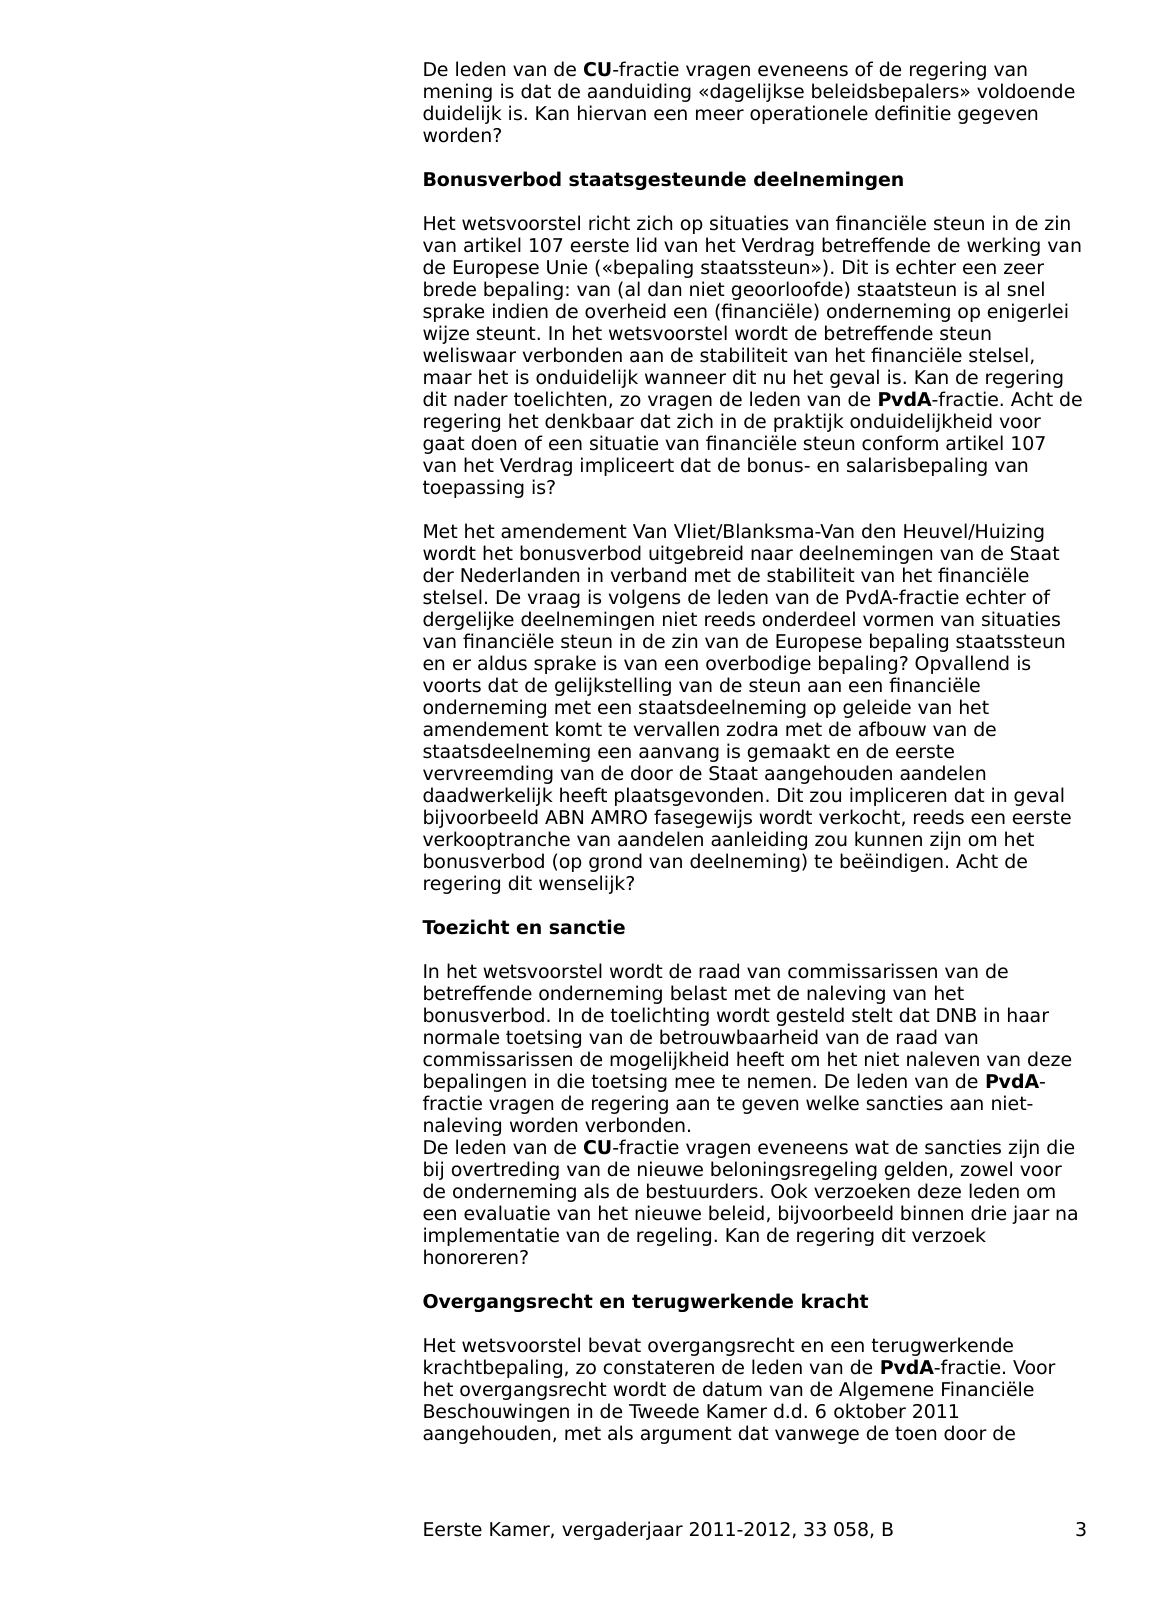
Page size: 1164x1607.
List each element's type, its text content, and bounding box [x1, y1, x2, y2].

text Het wetsvoorstel bevat overgangsrecht en een terugwerkende krachtbepaling, zo constateren de leden van de PvdA-fractie. Voor het overgangsrecht wordt de datum van de Algemene Financiële Beschouwingen in de Tweede Kamer d.d. 6 oktober 2011 aangehouden, met als argument dat vanwege de toen door de [422, 1335, 1087, 1445]
text Het wetsvoorstel richt zich op situaties van financiële steun in de zin van artikel 107 eerste lid van het Verdrag betreffende de werking van de Europese Unie («bepaling staatssteun»). Dit is echter een zeer brede bepaling: van (al dan niet geoorloofde) staatsteun is al snel sprake indien de overheid een (financiële) onderneming op enigerlei wijze steunt. In het wetsvoorstel wordt de betreffende steun weliswaar verbonden aan de stabiliteit van het financiële stelsel, maar het is onduidelijk wanneer dit nu het geval is. Kan de regering dit nader toelichten, zo vragen de leden van de PvdA-fractie. Acht de regering het denkbaar dat zich in de praktijk onduidelijkheid voor gaat doen of een situatie van financiële steun conform artikel 107 van het Verdrag impliceert dat de bonus- en salarisbepaling van toepassing is? [422, 213, 1087, 499]
text De leden van de CU-fractie vragen eveneens of de regering van mening is dat de aanduiding «dagelijkse beleidsbepalers» voldoende duidelijk is. Kan hiervan een meer operationele definitie gegeven worden? [422, 59, 1087, 147]
subtitle Toezicht en sanctie [422, 917, 1087, 939]
text Met het amendement Van Vliet/Blanksma-Van den Heuvel/Huizing wordt het bonusverbod uitgebreid naar deelnemingen van de Staat der Nederlanden in verband met de stabiliteit van het financiële stelsel. De vraag is volgens de leden van de PvdA-fractie echter of dergelijke deelnemingen niet reeds onderdeel vormen van situaties van financiële steun in de zin van de Europese bepaling staatssteun en er aldus sprake is van een overbodige bepaling? Opvallend is voorts dat de gelijkstelling van de steun aan een financiële onderneming met een staatsdeelneming op geleide van het amendement komt te vervallen zodra met de afbouw van de staatsdeelneming een aanvang is gemaakt en de eerste vervreemding van de door de Staat aangehouden aandelen daadwerkelijk heeft plaatsgevonden. Dit zou impliceren dat in geval bijvoorbeeld ABN AMRO fasegewijs wordt verkocht, reeds een eerste verkooptranche van aandelen aanleiding zou kunnen zijn om het bonusverbod (op grond van deelneming) te beëindigen. Acht de regering dit wenselijk? [422, 521, 1087, 895]
subtitle Bonusverbod staatsgesteunde deelnemingen [422, 169, 1087, 191]
text In het wetsvoorstel wordt de raad van commissarissen van de betreffende onderneming belast met de naleving van het bonusverbod. In de toelichting wordt gesteld stelt dat DNB in haar normale toetsing van de betrouwbaarheid van de raad van commissarissen de mogelijkheid heeft om het niet naleven van deze bepalingen in die toetsing mee te nemen. De leden van de PvdA-fractie vragen de regering aan te geven welke sancties aan niet-naleving worden verbonden. [422, 961, 1087, 1137]
subtitle Overgangsrecht en terugwerkende kracht [422, 1291, 1087, 1313]
text De leden van de CU-fractie vragen eveneens wat de sancties zijn die bij overtreding van de nieuwe beloningsregeling gelden, zowel voor de onderneming als de bestuurders. Ook verzoeken deze leden om een evaluatie van het nieuwe beleid, bijvoorbeeld binnen drie jaar na implementatie van de regeling. Kan de regering dit verzoek honoreren? [422, 1137, 1087, 1269]
